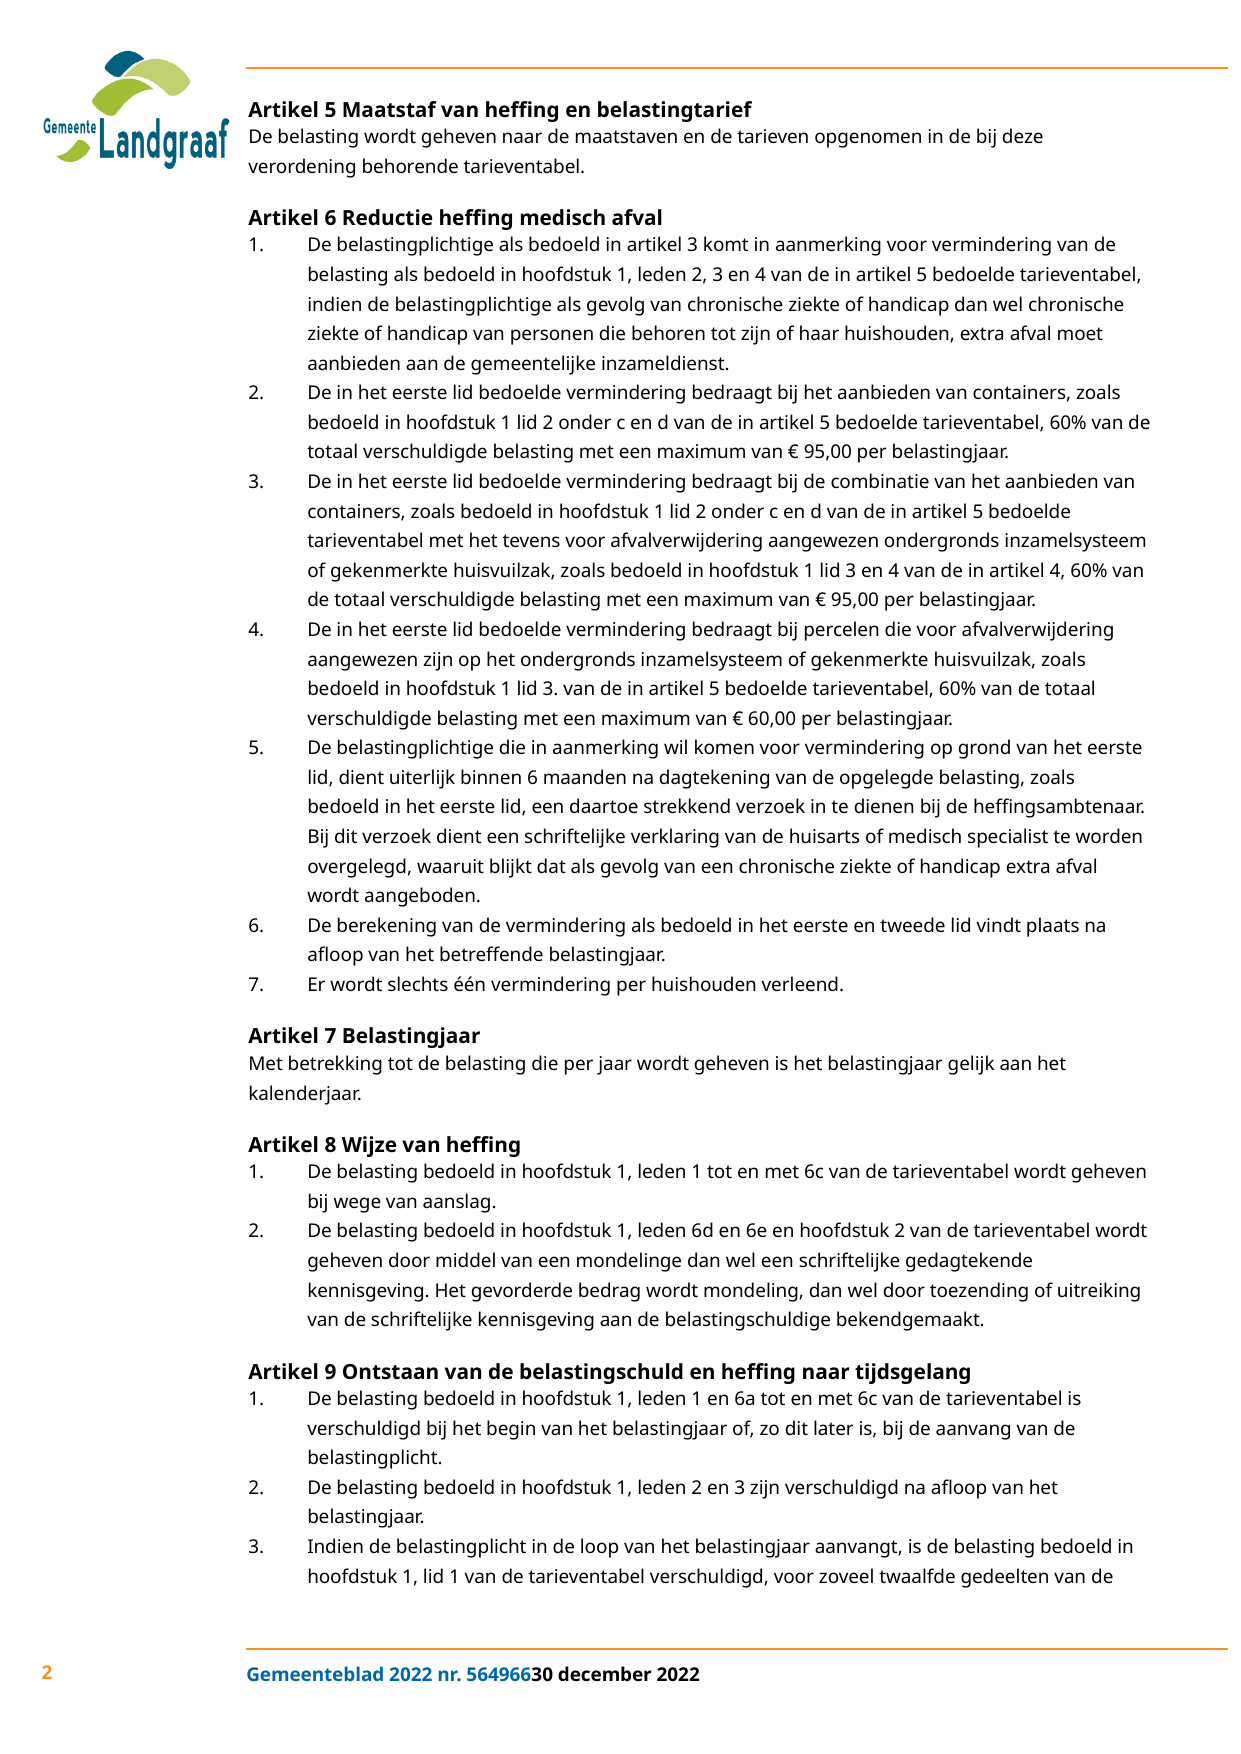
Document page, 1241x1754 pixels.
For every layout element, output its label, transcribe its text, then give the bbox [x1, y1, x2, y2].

list Er wordt slechts één vermindering per huishouden verleend. [248, 971, 1152, 997]
text De belasting wordt geheven naar de maatstaven en de tarieven opgenomen in de bij deze verordening behorende tarieventabel. [248, 123, 1152, 178]
text Met betrekking tot de belasting die per jaar wordt geheven is het belastingjaar gelijk aan het kalenderjaar. [248, 1050, 1152, 1105]
list De berekening van de vermindering als bedoeld in het eerste en tweede lid vindt plaats na afloop van het betreffende belastingjaar. [248, 912, 1152, 967]
list De belasting bedoeld in hoofdstuk 1, leden 1 en 6a tot en met 6c van de tarieventabel is verschuldigd bij het begin van het belastingjaar of, zo dit later is, bij de aanvang van de belastingplicht. [248, 1385, 1152, 1470]
text Artikel 9 Ontstaan van de belastingschuld en heffing naar tijdsgelang [248, 1357, 1152, 1385]
list De belastingplichtige die in aanmerking wil komen voor vermindering op grond van het eerste lid, dient uiterlijk binnen 6 maanden na dagtekening van de opgelegde belasting, zoals bedoeld in het eerste lid, een daartoe strekkend verzoek in te dienen bij de heffingsambtenaar. Bij dit verzoek dient een schriftelijke verklaring van de huisarts of medisch specialist te worden overgelegd, waaruit blijkt dat als gevolg van een chronische ziekte of handicap extra afval wordt aangeboden. [248, 734, 1152, 908]
list De in het eerste lid bedoelde vermindering bedraagt bij de combinatie van het aanbieden van containers, zoals bedoeld in hoofdstuk 1 lid 2 onder c en d van de in artikel 5 bedoelde tarieventabel met het tevens voor afvalverwijdering aangewezen ondergronds inzamelsysteem of gekenmerkte huisvuilzak, zoals bedoeld in hoofdstuk 1 lid 3 en 4 van de in artikel 4, 60% van de totaal verschuldigde belasting met een maximum van € 95,00 per belastingjaar. [248, 468, 1152, 612]
list De belasting bedoeld in hoofdstuk 1, leden 2 en 3 zijn verschuldigd na afloop van het belastingjaar. [248, 1474, 1152, 1529]
text Artikel 7 Belastingjaar [248, 1022, 1152, 1050]
list De belasting bedoeld in hoofdstuk 1, leden 1 tot en met 6c van de tarieventabel wordt geheven bij wege van aanslag. [248, 1158, 1152, 1214]
list Indien de belastingplicht in de loop van het belastingjaar aanvangt, is de belasting bedoeld in hoofdstuk 1, lid 1 van de tarieventabel verschuldigd, voor zoveel twaalfde gedeelten van de [248, 1533, 1152, 1588]
list De belastingplichtige als bedoeld in artikel 3 komt in aanmerking voor vermindering van de belasting als bedoeld in hoofdstuk 1, leden 2, 3 en 4 van de in artikel 5 bedoelde tarieventabel, indien de belastingplichtige als gevolg van chronische ziekte of handicap dan wel chronische ziekte of handicap van personen die behoren tot zijn of haar huishouden, extra afval moet aanbieden aan de gemeentelijke inzameldienst. [248, 232, 1152, 376]
list De belasting bedoeld in hoofdstuk 1, leden 6d en 6e en hoofdstuk 2 van de tarieventabel wordt geheven door middel van een mondelinge dan wel een schriftelijke gedagtekende kennisgeving. Het gevorderde bedrag wordt mondeling, dan wel door toezending of uitreiking van de schriftelijke kennisgeving aan de belastingschuldige bekendgemaakt. [248, 1218, 1152, 1332]
text Artikel 8 Wijze van heffing [248, 1130, 1152, 1158]
text Artikel 6 Reductie heffing medisch afval [248, 203, 1152, 232]
picture [41, 47, 231, 172]
text Artikel 5 Maatstaf van heffing en belastingtarief [248, 95, 1152, 123]
list De in het eerste lid bedoelde vermindering bedraagt bij percelen die voor afvalverwijdering aangewezen zijn op het ondergronds inzamelsysteem of gekenmerkte huisvuilzak, zoals bedoeld in hoofdstuk 1 lid 3. van de in artikel 5 bedoelde tarieventabel, 60% van de totaal verschuldigde belasting met een maximum van € 60,00 per belastingjaar. [248, 616, 1152, 731]
list De in het eerste lid bedoelde vermindering bedraagt bij het aanbieden van containers, zoals bedoeld in hoofdstuk 1 lid 2 onder c en d van de in artikel 5 bedoelde tarieventabel, 60% van de totaal verschuldigde belasting met een maximum van € 95,00 per belastingjaar. [248, 379, 1152, 464]
